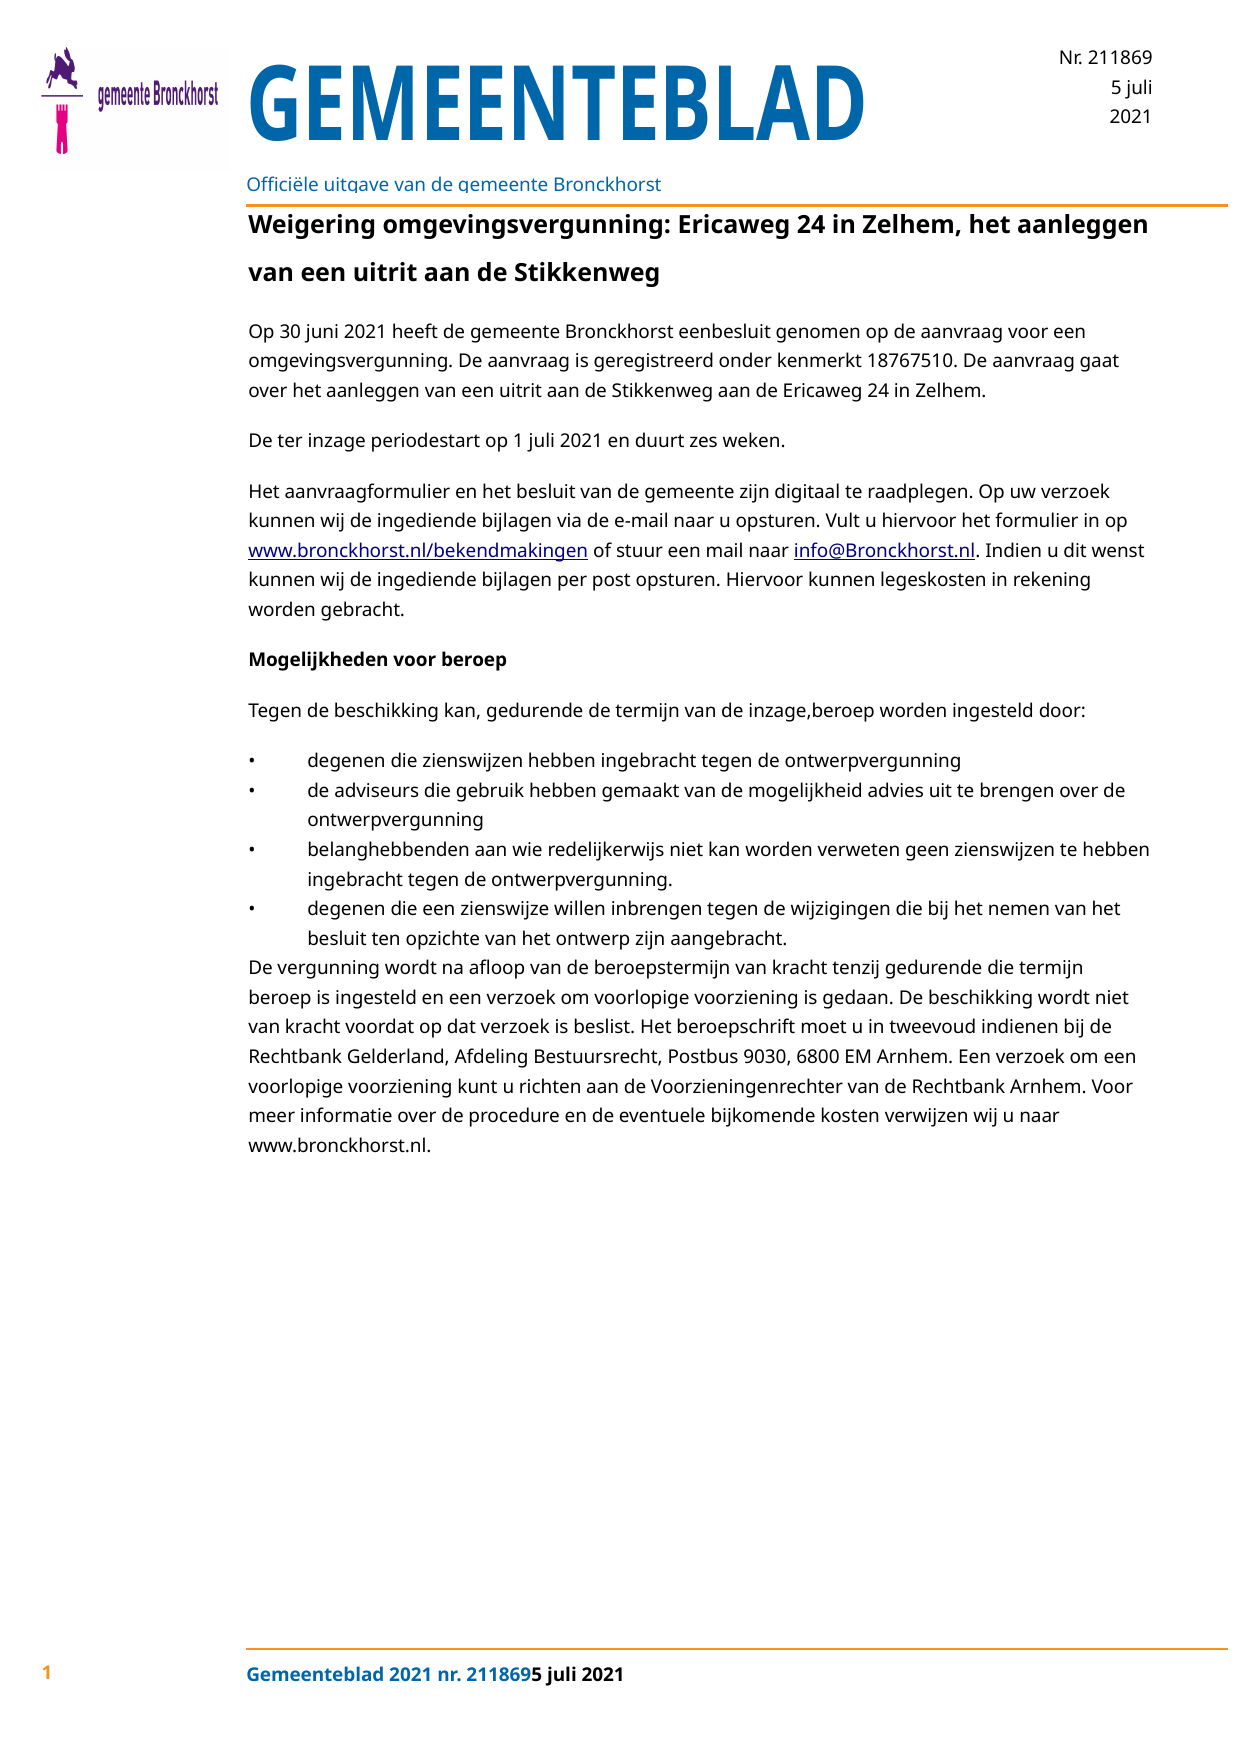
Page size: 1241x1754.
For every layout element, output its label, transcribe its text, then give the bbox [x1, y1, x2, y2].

list de adviseurs die gebruik hebben gemaakt van de mogelijkheid advies uit te brengen over de ontwerpvergunning [248, 777, 1152, 832]
picture [41, 47, 231, 172]
text De vergunning wordt na afloop van de beroepstermijn van kracht tenzij gedurende die termijn beroep is ingesteld en een verzoek om voorlopige voorziening is gedaan. De beschikking wordt niet van kracht voordat op dat verzoek is beslist. Het beroepschrift moet u in tweevoud indienen bij de Rechtbank Gelderland, Afdeling Bestuursrecht, Postbus 9030, 6800 EM Arnhem. Een verzoek om een voorlopige voorziening kunt u richten aan de Voorzieningenrechter van de Rechtbank Arnhem. Voor meer informatie over de procedure en de eventuele bijkomende kosten verwijzen wij u naar www.bronckhorst.nl. [248, 954, 1152, 1158]
text Mogelijkheden voor beroep [248, 647, 1152, 672]
text Op 30 juni 2021 heeft de gemeente Bronckhorst eenbesluit genomen op de aanvraag voor een omgevingsvergunning. De aanvraag is geregistreerd onder kenmerkt 18767510. De aanvraag gaat over het aanleggen van een uitrit aan de Stikkenweg aan de Ericaweg 24 in Zelhem. [248, 318, 1152, 403]
text Weigering omgevingsvergunning: Ericaweg 24 in Zelhem, het aanleggen van een uitrit aan de Stikkenweg [248, 207, 1152, 288]
text Het aanvraagformulier en het besluit van de gemeente zijn digitaal te raadplegen. Op uw verzoek kunnen wij de ingediende bijlagen via de e-mail naar u opsturen. Vult u hiervoor het formulier in op www.bronckhorst.nl/bekendmakingen of stuur een mail naar info@Bronckhorst.nl. Indien u dit wenst kunnen wij de ingediende bijlagen per post opsturen. Hiervoor kunnen legeskosten in rekening worden gebracht. [248, 478, 1152, 622]
list degenen die zienswijzen hebben ingebracht tegen de ontwerpvergunning [248, 747, 1152, 773]
text Tegen de beschikking kan, gedurende de termijn van de inzage,beroep worden ingesteld door: [248, 697, 1152, 723]
list belanghebbenden aan wie redelijkerwijs niet kan worden verweten geen zienswijzen te hebben ingebracht tegen de ontwerpvergunning. [248, 836, 1152, 892]
text De ter inzage periodestart op 1 juli 2021 en duurt zes weken. [248, 427, 1152, 453]
list degenen die een zienswijze willen inbrengen tegen de wijzigingen die bij het nemen van het besluit ten opzichte van het ontwerp zijn aangebracht. [248, 895, 1152, 951]
